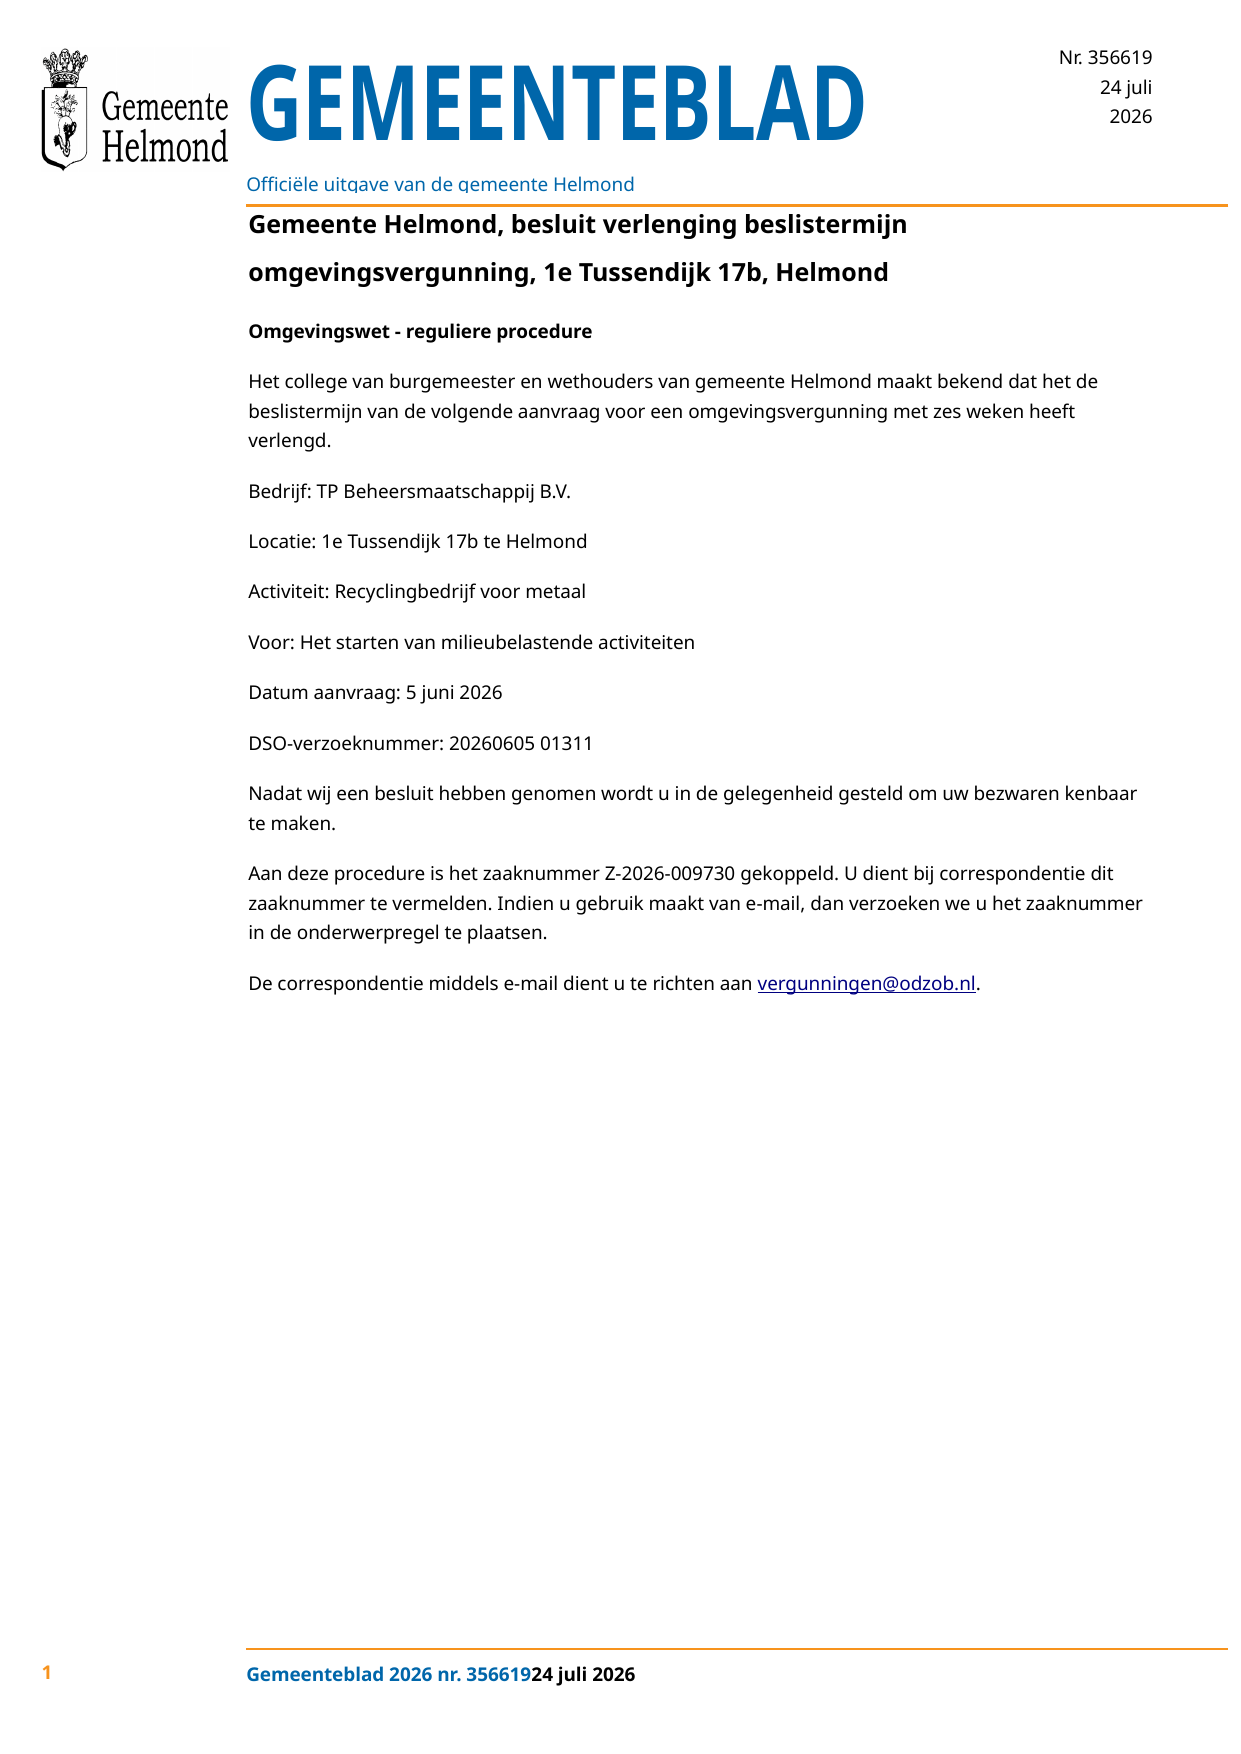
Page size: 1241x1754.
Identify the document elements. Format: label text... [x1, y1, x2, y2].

text De correspondentie middels e-mail dient u te richten aan vergunningen@odzob.nl. [248, 970, 1152, 996]
text Activiteit: Recyclingbedrijf voor metaal [248, 579, 1152, 604]
text Aan deze procedure is het zaaknummer Z-2026-009730 gekoppeld. U dient bij correspondentie dit zaaknummer te vermelden. Indien u gebruik maakt van e-mail, dan verzoeken we u het zaaknummer in de onderwerpregel te plaatsen. [248, 860, 1152, 945]
text Nadat wij een besluit hebben genomen wordt u in de gelegenheid gesteld om uw bezwaren kenbaar te maken. [248, 780, 1152, 836]
text Voor: Het starten van milieubelastende activiteiten [248, 629, 1152, 655]
text Omgevingswet - reguliere procedure [248, 318, 1152, 344]
text DSO-verzoeknummer: 20260605 01311 [248, 730, 1152, 756]
text Bedrijf: TP Beheersmaatschappij B.V. [248, 478, 1152, 504]
text Datum aanvraag: 5 juni 2026 [248, 679, 1152, 705]
text Gemeente Helmond, besluit verlenging beslistermijn omgevingsvergunning, 1e Tussendijk 17b, Helmond [248, 207, 1152, 288]
picture [41, 47, 231, 172]
text Locatie: 1e Tussendijk 17b te Helmond [248, 528, 1152, 554]
text Het college van burgemeester en wethouders van gemeente Helmond maakt bekend dat het de beslistermijn van de volgende aanvraag voor een omgevingsvergunning met zes weken heeft verlengd. [248, 368, 1152, 453]
